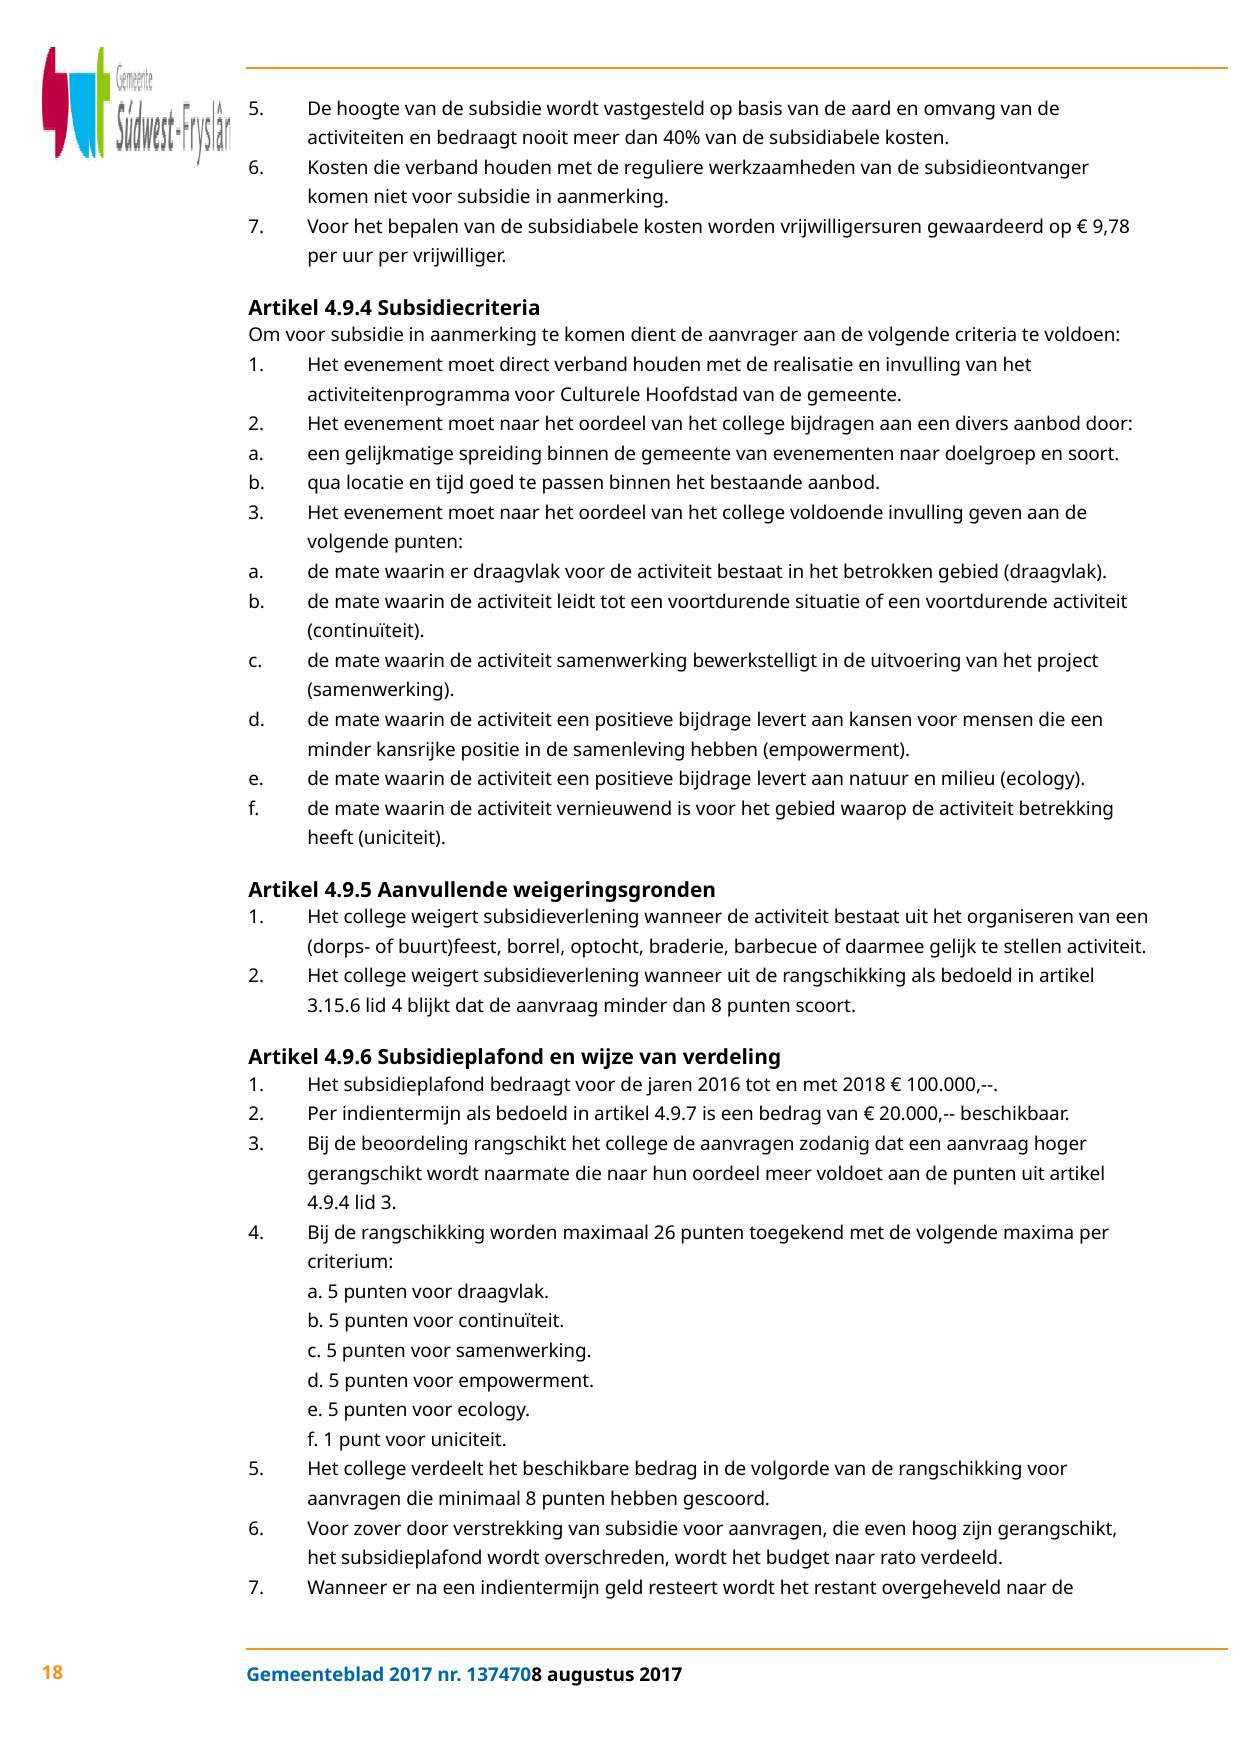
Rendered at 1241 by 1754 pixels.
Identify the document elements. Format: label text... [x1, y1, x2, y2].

list d. 5 punten voor empowerment. [248, 1367, 1152, 1392]
list Het college weigert subsidieverlening wanneer uit de rangschikking als bedoeld in artikel 3.15.6 lid 4 blijkt dat de aanvraag minder dan 8 punten scoort. [248, 962, 1152, 1018]
picture [41, 47, 231, 172]
list Het evenement moet naar het oordeel van het college bijdragen aan een divers aanbod door: [248, 410, 1152, 436]
text Om voor subsidie in aanmerking te komen dient de aanvrager aan de volgende criteria te voldoen: [248, 322, 1152, 347]
list Het subsidieplafond bedraagt voor de jaren 2016 tot en met 2018 € 100.000,--. [248, 1071, 1152, 1097]
list de mate waarin de activiteit een positieve bijdrage levert aan kansen voor mensen die een minder kansrijke positie in de samenleving hebben (empowerment). [248, 706, 1152, 761]
list de mate waarin de activiteit een positieve bijdrage levert aan natuur en milieu (ecology). [248, 765, 1152, 791]
list De hoogte van de subsidie wordt vastgesteld op basis van de aard en omvang van de activiteiten en bedraagt nooit meer dan 40% van de subsidiabele kosten. [248, 95, 1152, 150]
list de mate waarin er draagvlak voor de activiteit bestaat in het betrokken gebied (draagvlak). [248, 558, 1152, 584]
list qua locatie en tijd goed te passen binnen het bestaande aanbod. [248, 469, 1152, 495]
text Artikel 4.9.4 Subsidiecriteria [248, 293, 1152, 322]
list Het college verdeelt het beschikbare bedrag in de volgorde van de rangschikking voor aanvragen die minimaal 8 punten hebben gescoord. [248, 1456, 1152, 1511]
list Voor zover door verstrekking van subsidie voor aanvragen, die even hoog zijn gerangschikt, het subsidieplafond wordt overschreden, wordt het budget naar rato verdeeld. [248, 1515, 1152, 1570]
list Bij de rangschikking worden maximaal 26 punten toegekend met de volgende maxima per criterium: [248, 1219, 1152, 1274]
list een gelijkmatige spreiding binnen de gemeente van evenementen naar doelgroep en soort. [248, 440, 1152, 466]
list de mate waarin de activiteit leidt tot een voortdurende situatie of een voortdurende activiteit (continuïteit). [248, 588, 1152, 643]
list f. 1 punt voor uniciteit. [248, 1426, 1152, 1452]
list Bij de beoordeling rangschikt het college de aanvragen zodanig dat een aanvraag hoger gerangschikt wordt naarmate die naar hun oordeel meer voldoet aan de punten uit artikel 4.9.4 lid 3. [248, 1130, 1152, 1215]
list de mate waarin de activiteit samenwerking bewerkstelligt in de uitvoering van het project (samenwerking). [248, 647, 1152, 702]
list Kosten die verband houden met de reguliere werkzaamheden van de subsidieontvanger komen niet voor subsidie in aanmerking. [248, 154, 1152, 209]
list e. 5 punten voor ecology. [248, 1396, 1152, 1422]
list c. 5 punten voor samenwerking. [248, 1337, 1152, 1363]
list b. 5 punten voor continuïteit. [248, 1308, 1152, 1333]
list Voor het bepalen van de subsidiabele kosten worden vrijwilligersuren gewaardeerd op € 9,78 per uur per vrijwilliger. [248, 213, 1152, 268]
list Het evenement moet naar het oordeel van het college voldoende invulling geven aan de volgende punten: [248, 499, 1152, 554]
list Het evenement moet direct verband houden met de realisatie en invulling van het activiteitenprogramma voor Culturele Hoofdstad van de gemeente. [248, 351, 1152, 406]
list Het college weigert subsidieverlening wanneer de activiteit bestaat uit het organiseren van een (dorps- of buurt)feest, borrel, optocht, braderie, barbecue of daarmee gelijk te stellen activiteit. [248, 903, 1152, 959]
text Artikel 4.9.5 Aanvullende weigeringsgronden [248, 875, 1152, 903]
text Artikel 4.9.6 Subsidieplafond en wijze van verdeling [248, 1042, 1152, 1071]
list de mate waarin de activiteit vernieuwend is voor het gebied waarop de activiteit betrekking heeft (uniciteit). [248, 795, 1152, 850]
list Per indientermijn als bedoeld in artikel 4.9.7 is een bedrag van € 20.000,-- beschikbaar. [248, 1101, 1152, 1126]
list Wanneer er na een indientermijn geld resteert wordt het restant overgeheveld naar de [248, 1574, 1152, 1599]
list a. 5 punten voor draagvlak. [248, 1278, 1152, 1304]
